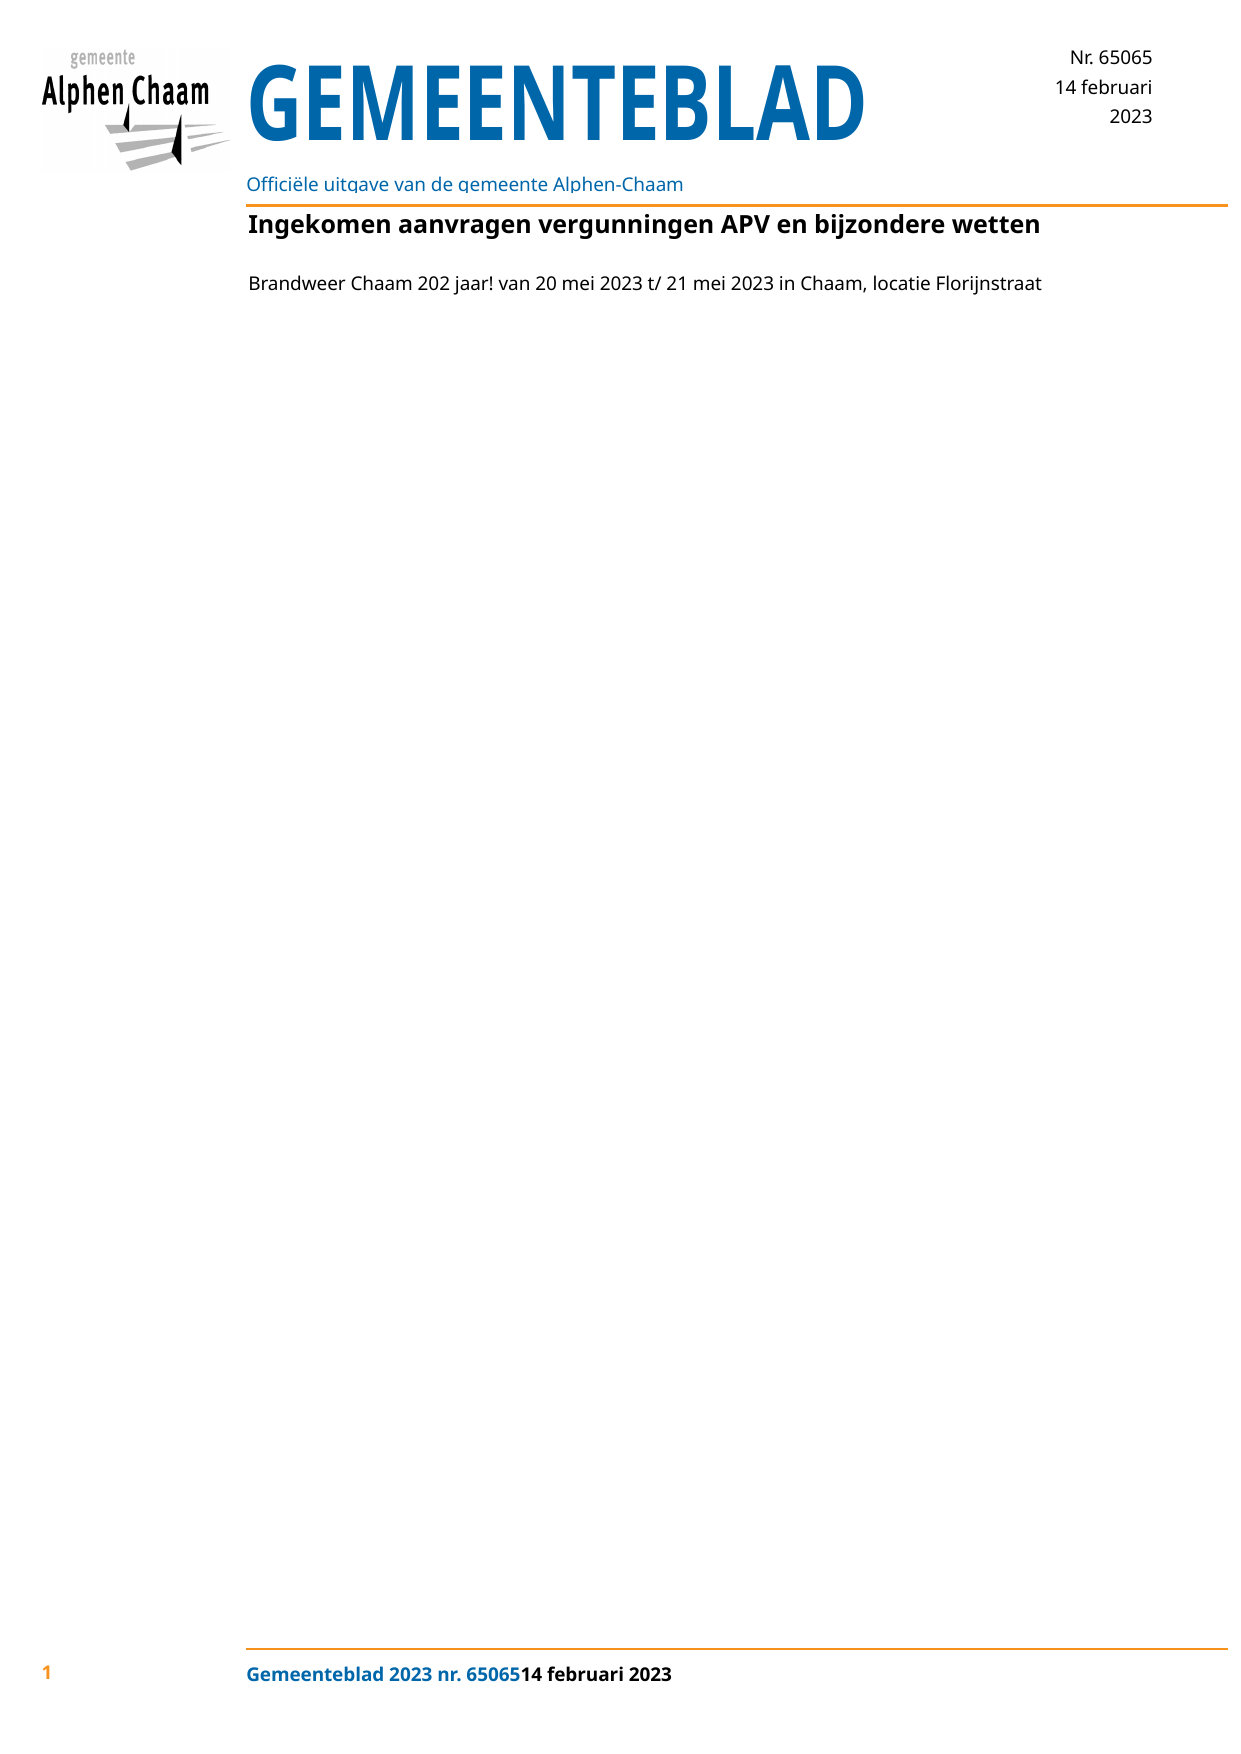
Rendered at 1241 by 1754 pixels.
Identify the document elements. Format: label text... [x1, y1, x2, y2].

text Brandweer Chaam 202 jaar! van 20 mei 2023 t/ 21 mei 2023 in Chaam, locatie Florijnstraat [248, 270, 1152, 296]
picture [41, 47, 231, 172]
text Ingekomen aanvragen vergunningen APV en bijzondere wetten [248, 207, 1152, 241]
